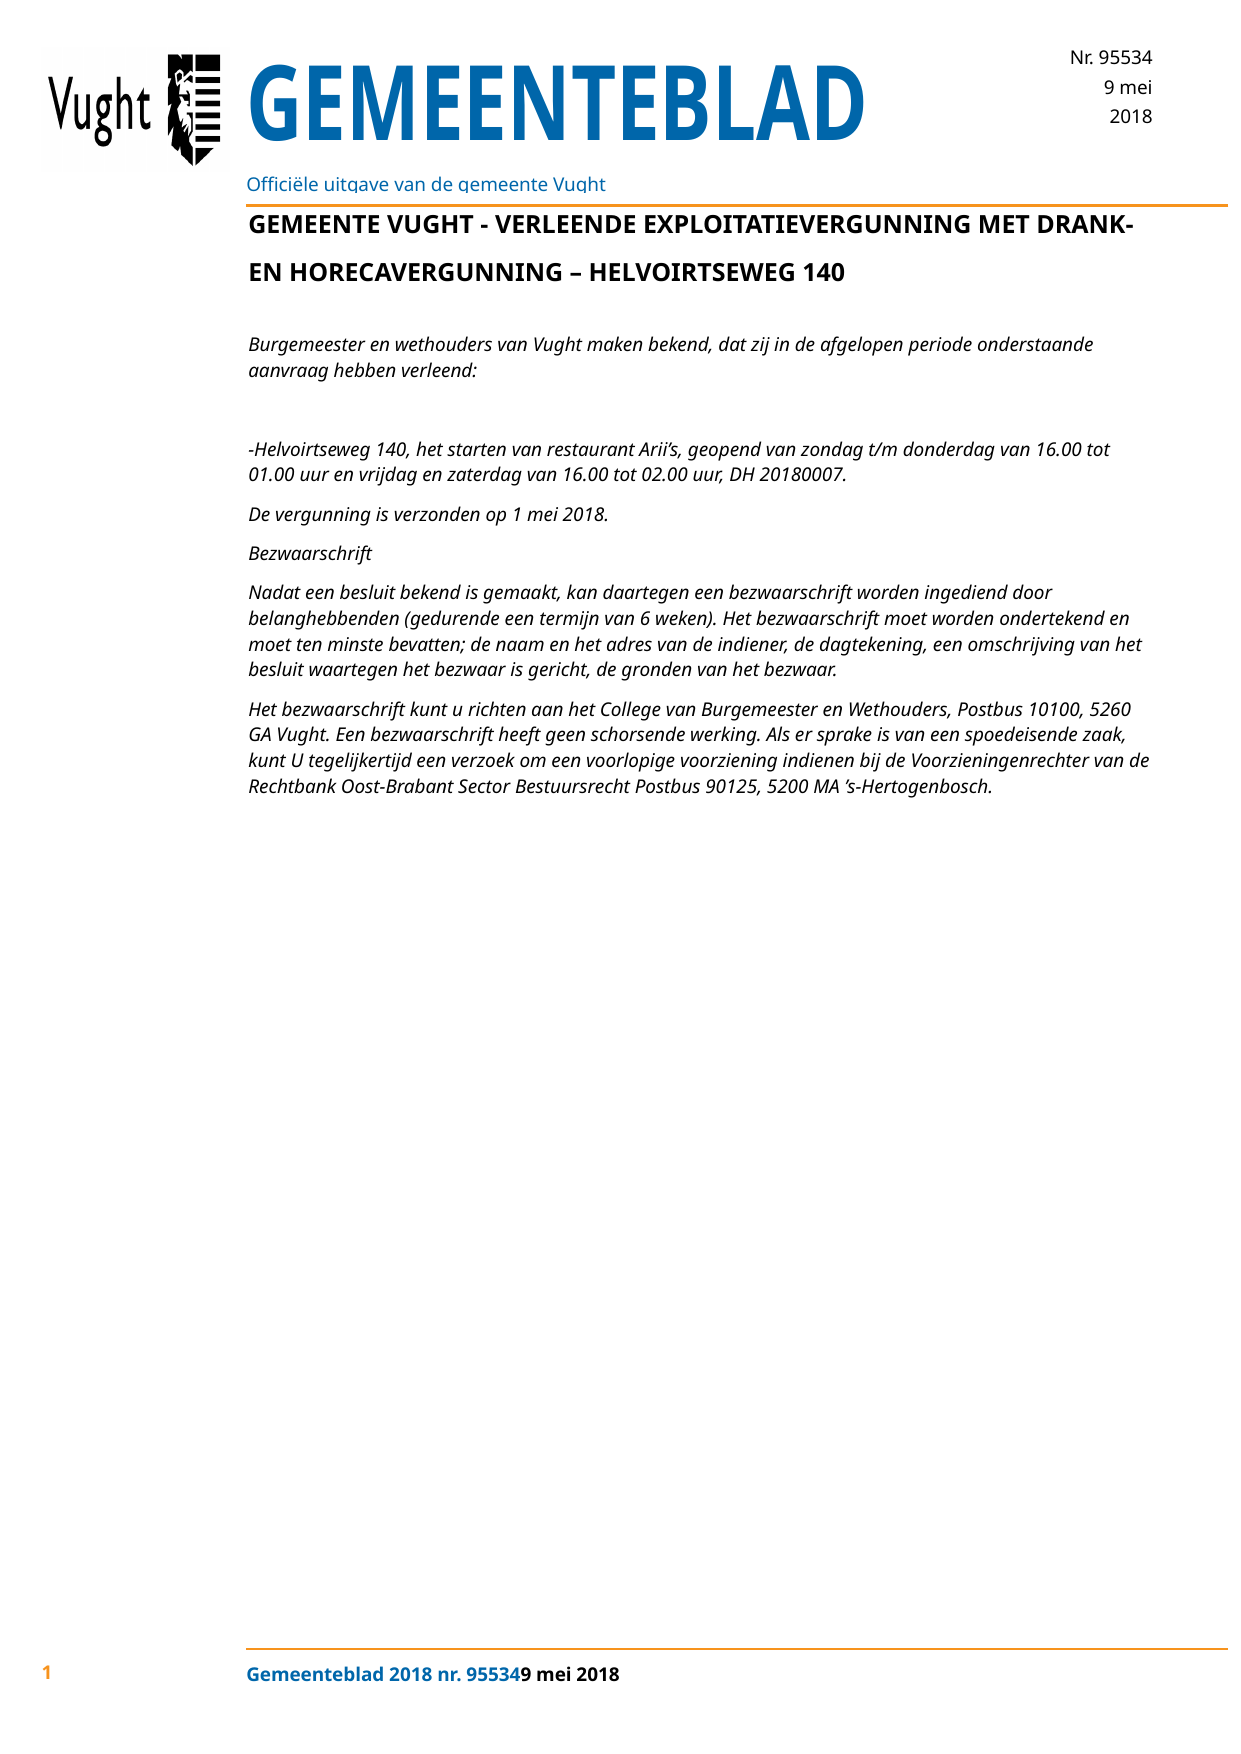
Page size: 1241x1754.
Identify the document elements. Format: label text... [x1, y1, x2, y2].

text Het bezwaarschrift kunt u richten aan het College van Burgemeester en Wethouders, Postbus 10100, 5260 GA Vught. Een bezwaarschrift heeft geen schorsende werking. Als er sprake is van een spoedeisende zaak, kunt U tegelijkertijd een verzoek om een voorlopige voorziening indienen bij de Voorzieningenrechter van de Rechtbank Oost-Brabant Sector Bestuursrecht Postbus 90125, 5200 MA ’s-Hertogenbosch. [248, 696, 1152, 799]
picture [41, 47, 231, 172]
text -Helvoirtseweg 140, het starten van restaurant Arii’s, geopend van zondag t/m donderdag van 16.00 tot 01.00 uur en vrijdag en zaterdag van 16.00 tot 02.00 uur, DH 20180007. [248, 436, 1152, 487]
text Bezwaarschrift [248, 540, 1152, 566]
text GEMEENTE VUGHT - VERLEENDE EXPLOITATIEVERGUNNING MET DRANK- EN HORECAVERGUNNING – HELVOIRTSEWEG 140 [248, 207, 1152, 288]
text De vergunning is verzonden op 1 mei 2018. [248, 501, 1152, 526]
text Nadat een besluit bekend is gemaakt, kan daartegen een bezwaarschrift worden ingediend door belanghebbenden (gedurende een termijn van 6 weken). Het bezwaarschrift moet worden ondertekend en moet ten minste bevatten; de naam en het adres van de indiener, de dagtekening, een omschrijving van het besluit waartegen het bezwaar is gericht, de gronden van het bezwaar. [248, 579, 1152, 682]
text Burgemeester en wethouders van Vught maken bekend, dat zij in de afgelopen periode onderstaande aanvraag hebben verleend: [248, 331, 1152, 383]
